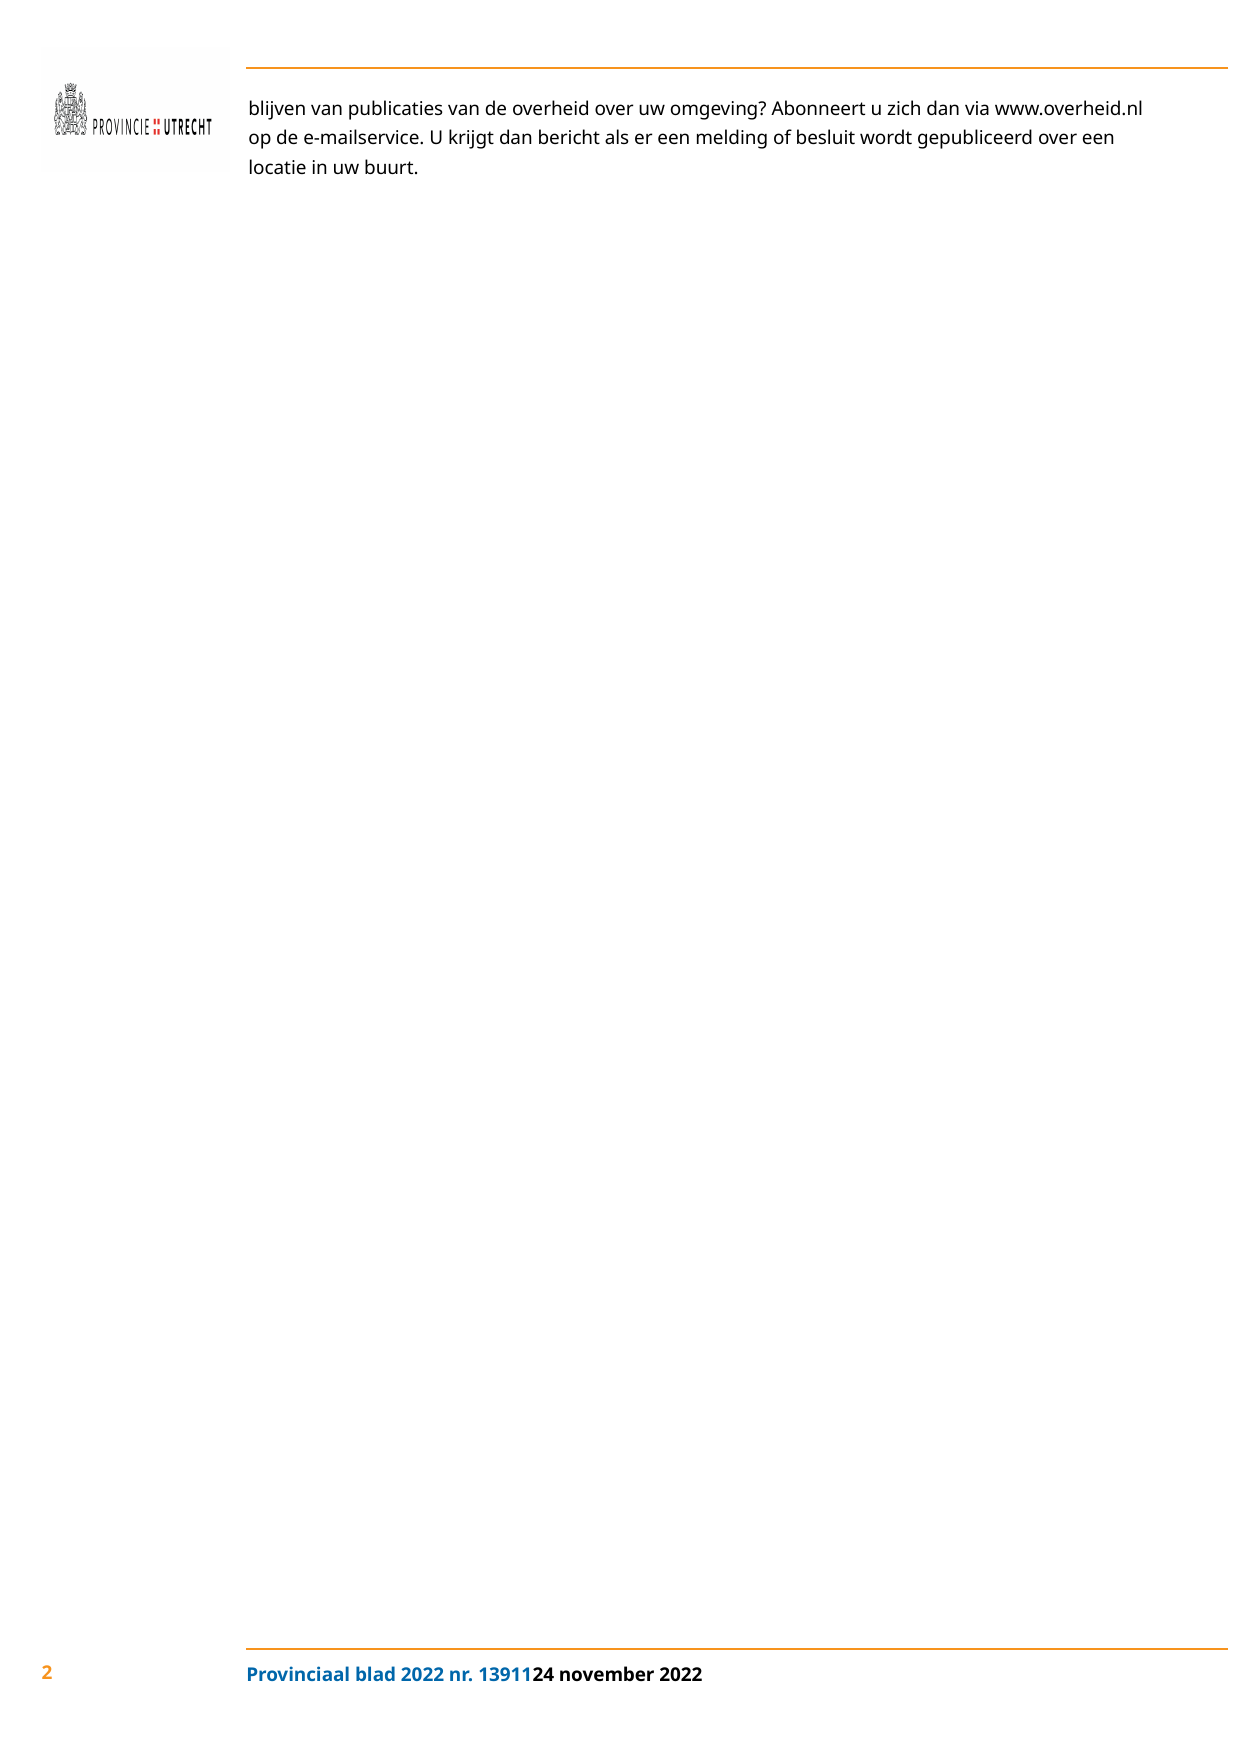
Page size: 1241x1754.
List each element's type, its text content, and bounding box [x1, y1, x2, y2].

picture [41, 47, 231, 172]
text blijven van publicaties van de overheid over uw omgeving? Abonneert u zich dan via www.overheid.nl op de e-mailservice. U krijgt dan bericht als er een melding of besluit wordt gepubliceerd over een locatie in uw buurt. [248, 95, 1152, 180]
